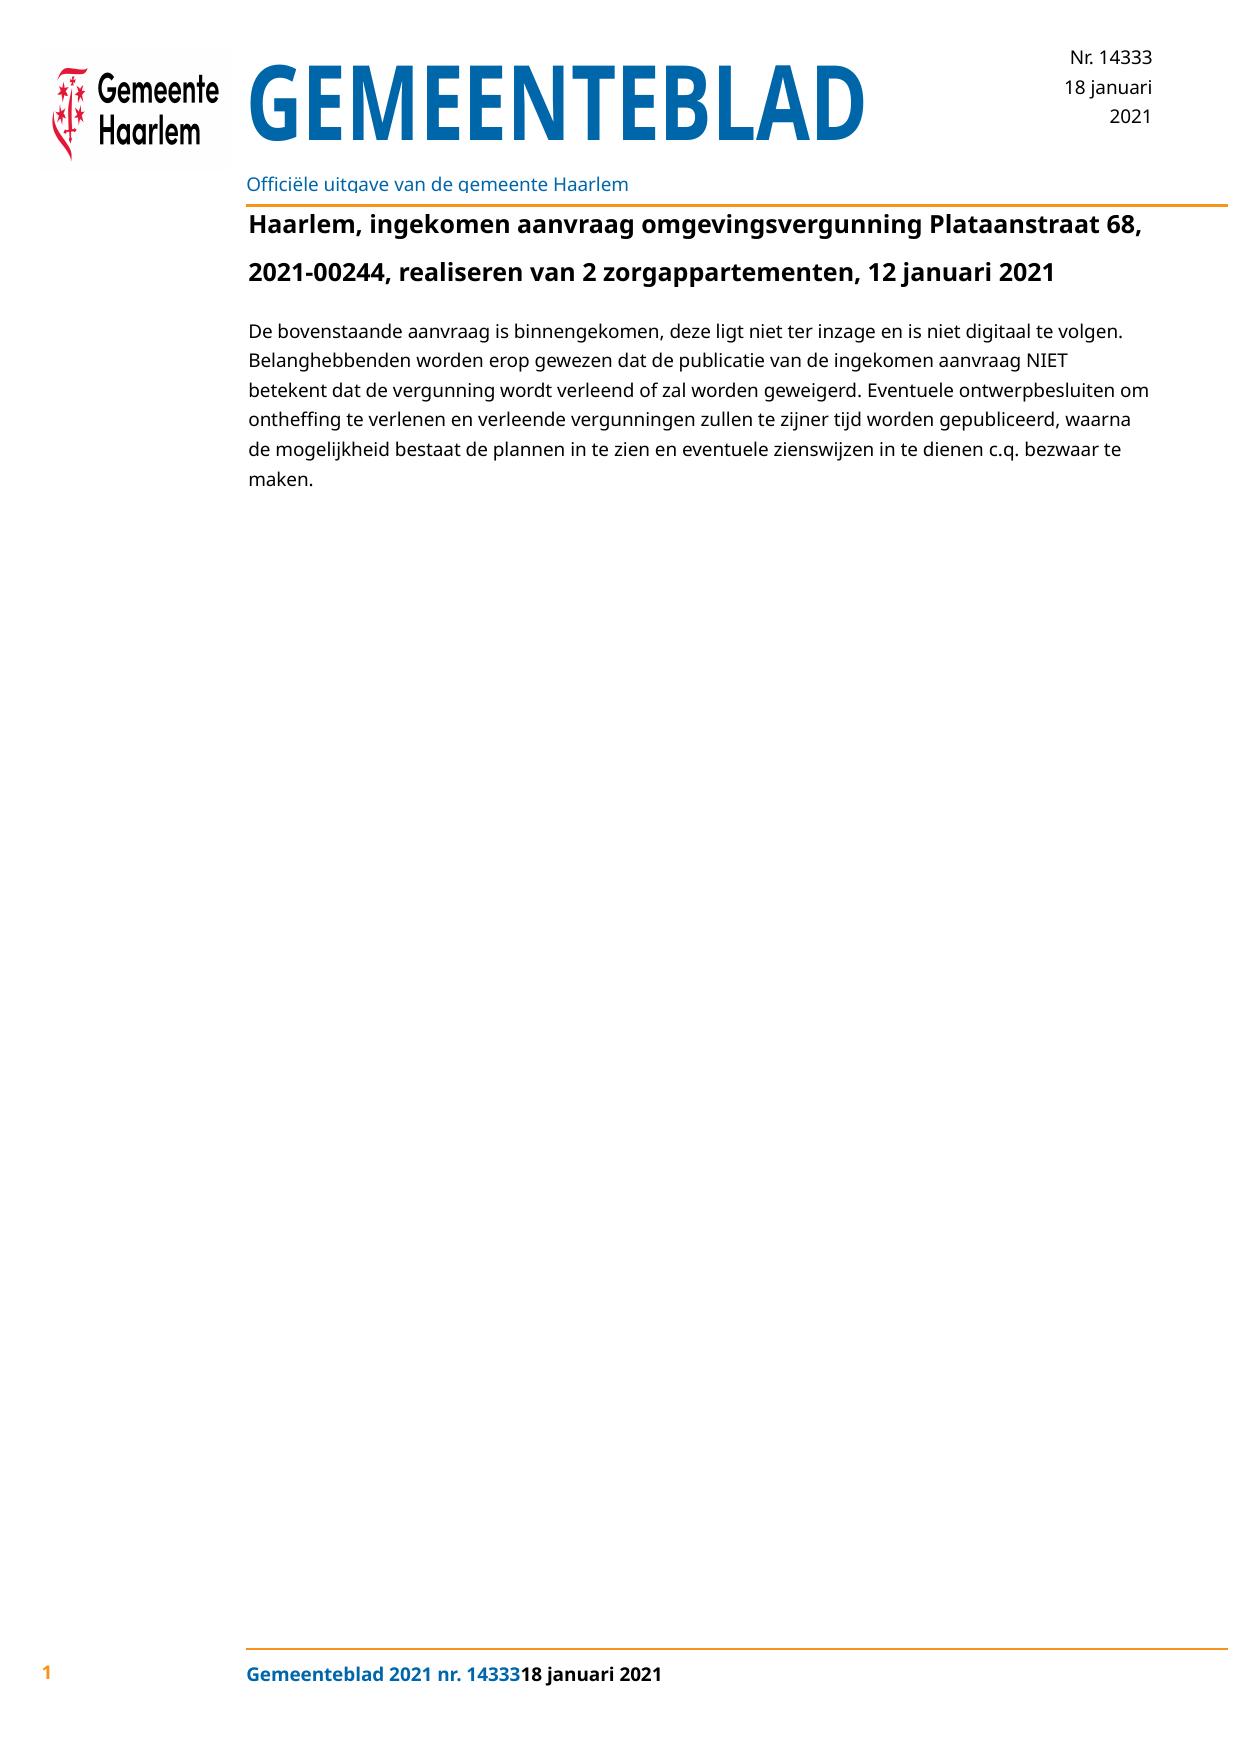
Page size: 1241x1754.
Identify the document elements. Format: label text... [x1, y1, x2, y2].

text Haarlem, ingekomen aanvraag omgevingsvergunning Plataanstraat 68, 2021-00244, realiseren van 2 zorgappartementen, 12 januari 2021 [248, 207, 1152, 288]
picture [41, 47, 231, 172]
text De bovenstaande aanvraag is binnengekomen, deze ligt niet ter inzage en is niet digitaal te volgen. Belanghebbenden worden erop gewezen dat de publicatie van de ingekomen aanvraag NIET betekent dat de vergunning wordt verleend of zal worden geweigerd. Eventuele ontwerpbesluiten om ontheffing te verlenen en verleende vergunningen zullen te zijner tijd worden gepubliceerd, waarna de mogelijkheid bestaat de plannen in te zien en eventuele zienswijzen in te dienen c.q. bezwaar te maken. [248, 318, 1152, 492]
